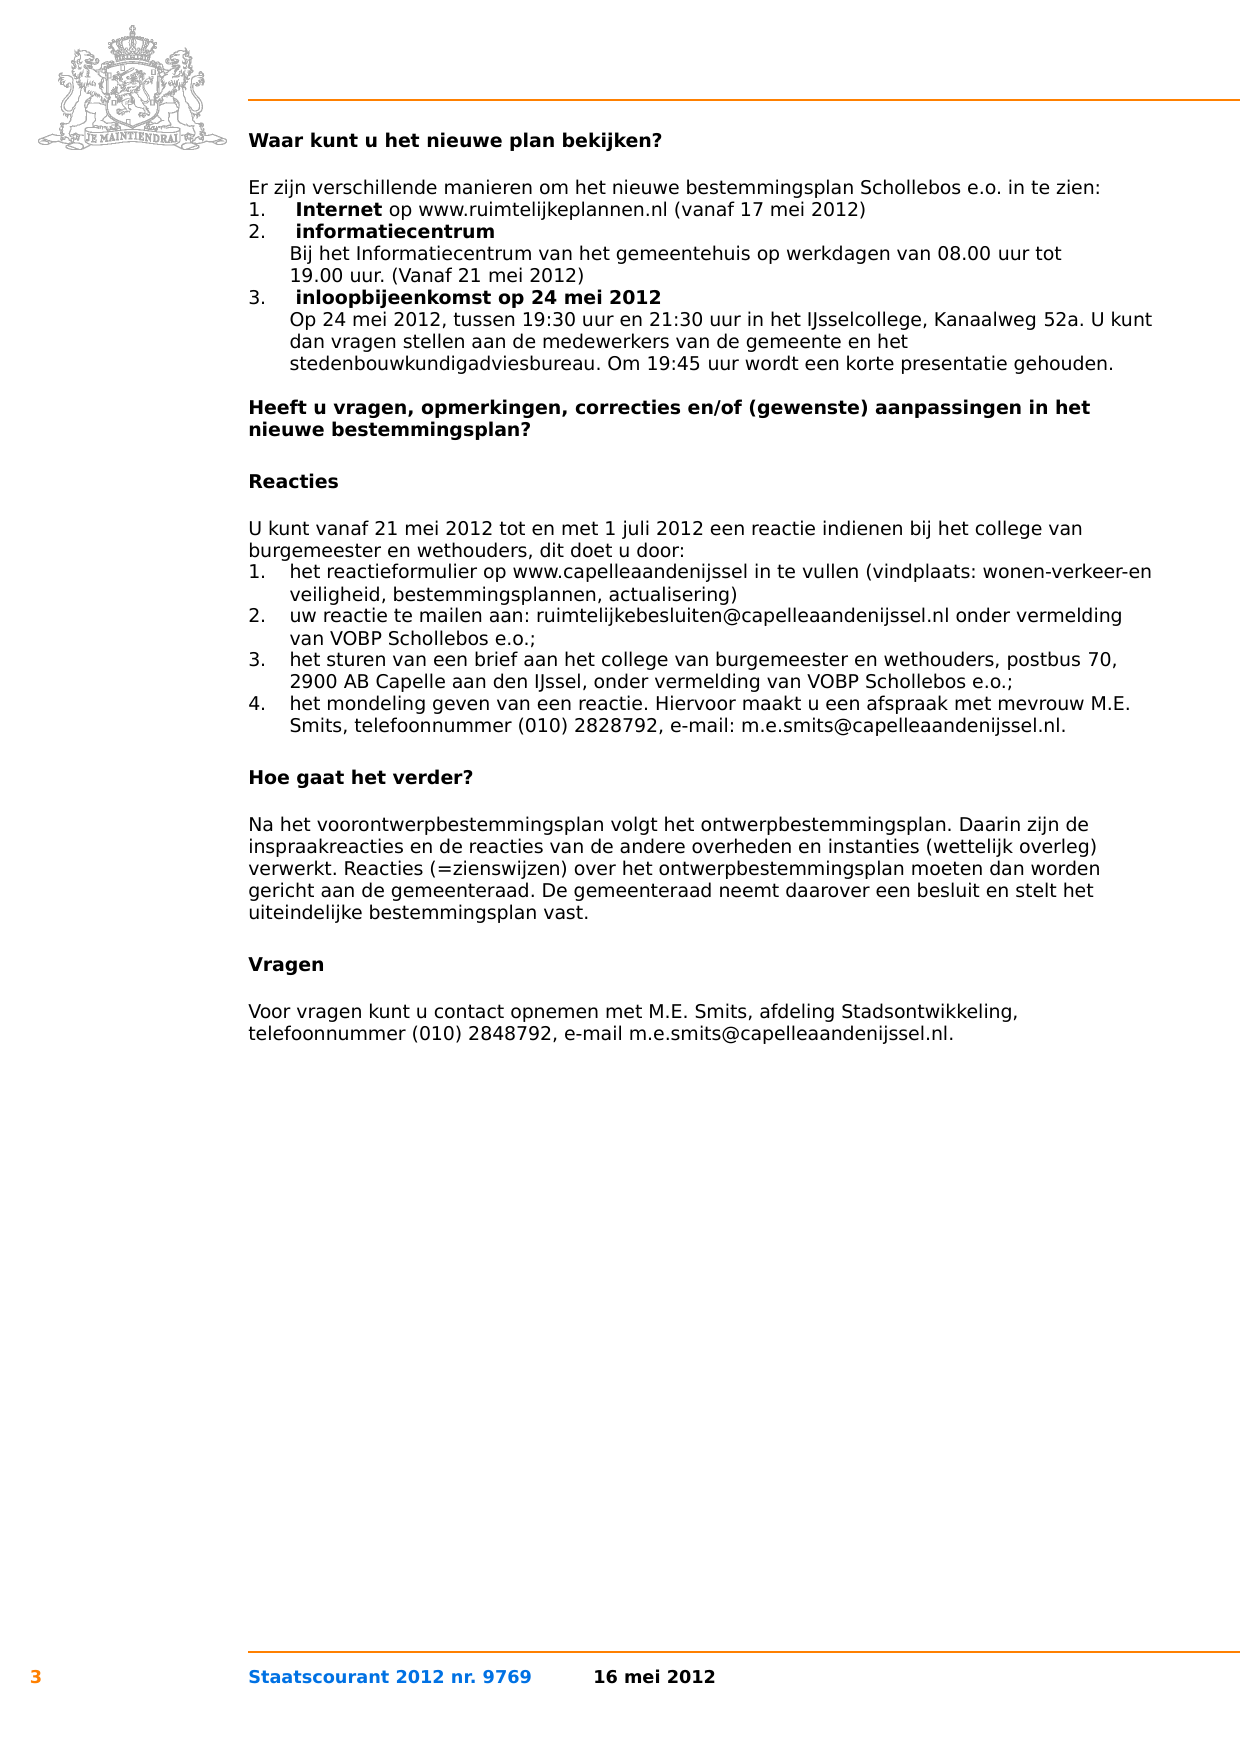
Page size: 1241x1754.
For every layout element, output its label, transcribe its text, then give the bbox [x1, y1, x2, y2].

text 2. informatiecentrum [248, 221, 1163, 243]
text Op 24 mei 2012, tussen 19:30 uur en 21:30 uur in het IJsselcollege, Kanaalweg 52a. U kunt dan vragen stellen aan de medewerkers van de gemeente en het stedenbouwkundigadviesbureau. Om 19:45 uur wordt een korte presentatie gehouden. [289, 309, 1163, 375]
text U kunt vanaf 21 mei 2012 tot en met 1 juli 2012 een reactie indienen bij het college van burgemeester en wethouders, dit doet u door: [248, 517, 1163, 561]
subtitle Hoe gaat het verder? [248, 767, 1163, 789]
picture [38, 25, 227, 150]
text 3. inloopbijeenkomst op 24 mei 2012 [248, 287, 1163, 309]
subtitle Reacties [248, 471, 1163, 492]
text 2. uw reactie te mailen aan: ruimtelijkebesluiten@capelleaandenijssel.nl onder vermelding van VOBP Schollebos e.o.; [248, 605, 1163, 649]
text 1. Internet op www.ruimtelijkeplannen.nl (vanaf 17 mei 2012) [248, 199, 1163, 221]
text 3. het sturen van een brief aan het college van burgemeester en wethouders, postbus 70, 2900 AB Capelle aan den IJssel, onder vermelding van VOBP Schollebos e.o.; [248, 649, 1163, 693]
text Heeft u vragen, opmerkingen, correcties en/of (gewenste) aanpassingen in het nieuwe bestemmingsplan? [248, 397, 1163, 441]
text Er zijn verschillende manieren om het nieuwe bestemmingsplan Schollebos e.o. in te zien: [248, 177, 1163, 199]
subtitle Vragen [248, 954, 1163, 976]
text Voor vragen kunt u contact opnemen met M.E. Smits, afdeling Stadsontwikkeling, telefoonnummer (010) 2848792, e-mail m.e.smits@capelleaandenijssel.nl. [248, 1001, 1163, 1045]
text 4. het mondeling geven van een reactie. Hiervoor maakt u een afspraak met mevrouw M.E. Smits, telefoonnummer (010) 2828792, e-mail: m.e.smits@capelleaandenijssel.nl. [248, 693, 1163, 737]
subtitle Waar kunt u het nieuwe plan bekijken? [248, 130, 1163, 152]
text Na het voorontwerpbestemmingsplan volgt het ontwerpbestemmingsplan. Daarin zijn de inspraakreacties en de reacties van de andere overheden en instanties (wettelijk overleg) verwerkt. Reacties (=zienswijzen) over het ontwerpbestemmingsplan moeten dan worden gericht aan de gemeenteraad. De gemeenteraad neemt daarover een besluit en stelt het uiteindelijke bestemmingsplan vast. [248, 814, 1163, 924]
text 1. het reactieformulier op www.capelleaandenijssel in te vullen (vindplaats: wonen-verkeer-en veiligheid, bestemmingsplannen, actualisering) [248, 561, 1163, 605]
text Bij het Informatiecentrum van het gemeentehuis op werkdagen van 08.00 uur tot 19.00 uur. (Vanaf 21 mei 2012) [289, 243, 1163, 287]
